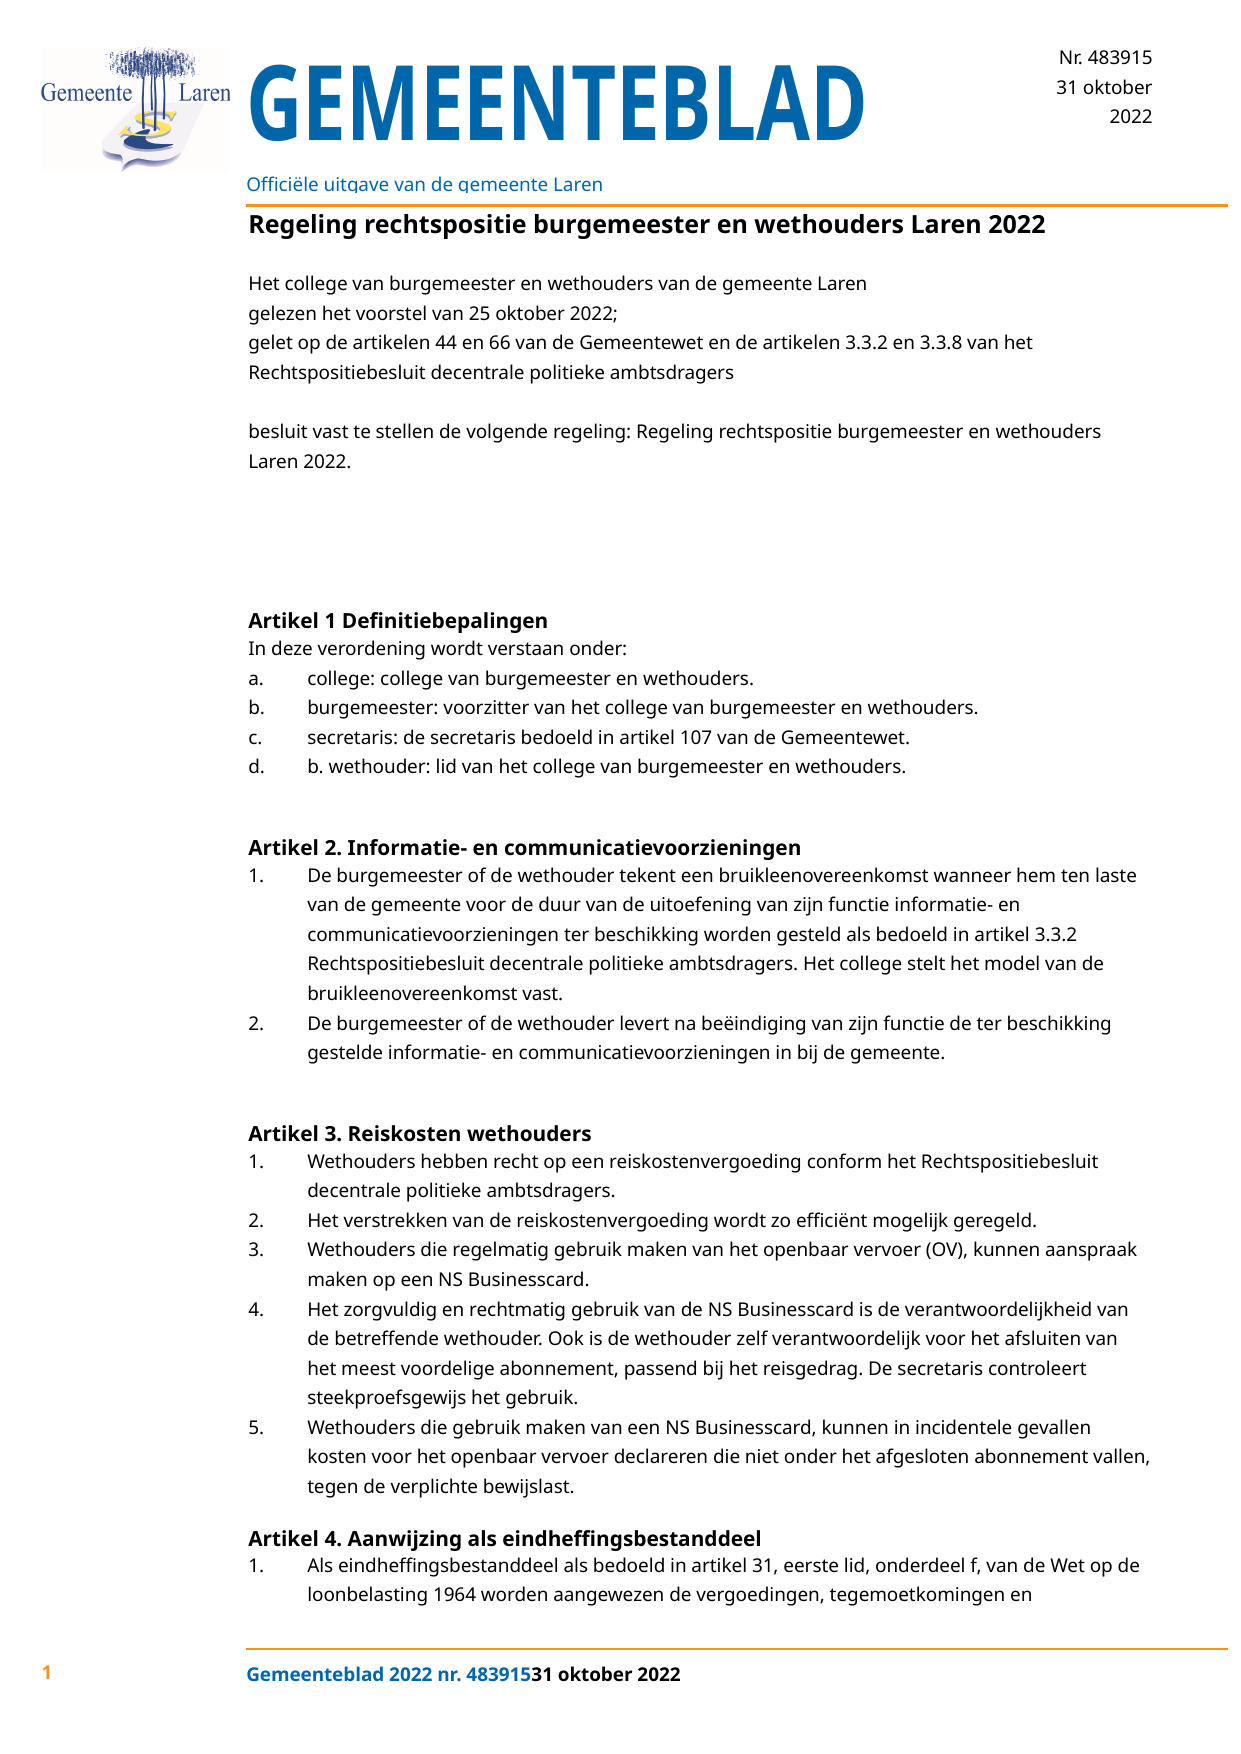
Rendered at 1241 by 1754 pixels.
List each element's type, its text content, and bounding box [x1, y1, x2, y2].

list De burgemeester of de wethouder levert na beëindiging van zijn functie de ter beschikking gestelde informatie- en communicatievoorzieningen in bij de gemeente. [248, 1010, 1152, 1065]
text Artikel 2. Informatie- en communicatievoorzieningen [248, 833, 1152, 862]
list Het zorgvuldig en rechtmatig gebruik van de NS Businesscard is de verantwoordelijkheid van de betreffende wethouder. Ook is de wethouder zelf verantwoordelijk voor het afsluiten van het meest voordelige abonnement, passend bij het reisgedrag. De secretaris controleert steekproefsgewijs het gebruik. [248, 1296, 1152, 1410]
text Artikel 4. Aanwijzing als eindheffingsbestanddeel [248, 1524, 1152, 1552]
list De burgemeester of de wethouder tekent een bruikleenovereenkomst wanneer hem ten laste van de gemeente voor de duur van de uitoefening van zijn functie informatie- en communicatievoorzieningen ter beschikking worden gesteld als bedoeld in artikel 3.3.2 Rechtspositiebesluit decentrale politieke ambtsdragers. Het college stelt het model van de bruikleenovereenkomst vast. [248, 862, 1152, 1006]
list Als eindheffingsbestanddeel als bedoeld in artikel 31, eerste lid, onderdeel f, van de Wet op de loonbelasting 1964 worden aangewezen de vergoedingen, tegemoetkomingen en [248, 1552, 1152, 1607]
text Artikel 1 Definitiebepalingen [248, 607, 1152, 635]
text gelezen het voorstel van 25 oktober 2022; [248, 300, 1152, 326]
list decentrale politieke ambtsdragers. [248, 1177, 1152, 1203]
text besluit vast te stellen de volgende regeling: Regeling rechtspositie burgemeester en wethouders Laren 2022. [248, 418, 1152, 473]
list Wethouders hebben recht op een reiskostenvergoeding conform het Rechtspositiebesluit [248, 1148, 1152, 1173]
text Artikel 3. Reiskosten wethouders [248, 1119, 1152, 1148]
text In deze verordening wordt verstaan onder: [248, 635, 1152, 661]
list burgemeester: voorzitter van het college van burgemeester en wethouders. [248, 694, 1152, 720]
list college: college van burgemeester en wethouders. [248, 665, 1152, 690]
list secretaris: de secretaris bedoeld in artikel 107 van de Gemeentewet. [248, 724, 1152, 749]
text gelet op de artikelen 44 en 66 van de Gemeentewet en de artikelen 3.3.2 en 3.3.8 van het Rechtspositiebesluit decentrale politieke ambtsdragers [248, 329, 1152, 385]
text Het college van burgemeester en wethouders van de gemeente Laren [248, 270, 1152, 296]
text Regeling rechtspositie burgemeester en wethouders Laren 2022 [248, 207, 1152, 241]
list Het verstrekken van de reiskostenvergoeding wordt zo efficiënt mogelijk geregeld. [248, 1207, 1152, 1233]
picture [41, 47, 231, 172]
list Wethouders die gebruik maken van een NS Businesscard, kunnen in incidentele gevallen kosten voor het openbaar vervoer declareren die niet onder het afgesloten abonnement vallen, tegen de verplichte bewijslast. [248, 1414, 1152, 1499]
list Wethouders die regelmatig gebruik maken van het openbaar vervoer (OV), kunnen aanspraak maken op een NS Businesscard. [248, 1237, 1152, 1292]
list b. wethouder: lid van het college van burgemeester en wethouders. [248, 753, 1152, 779]
